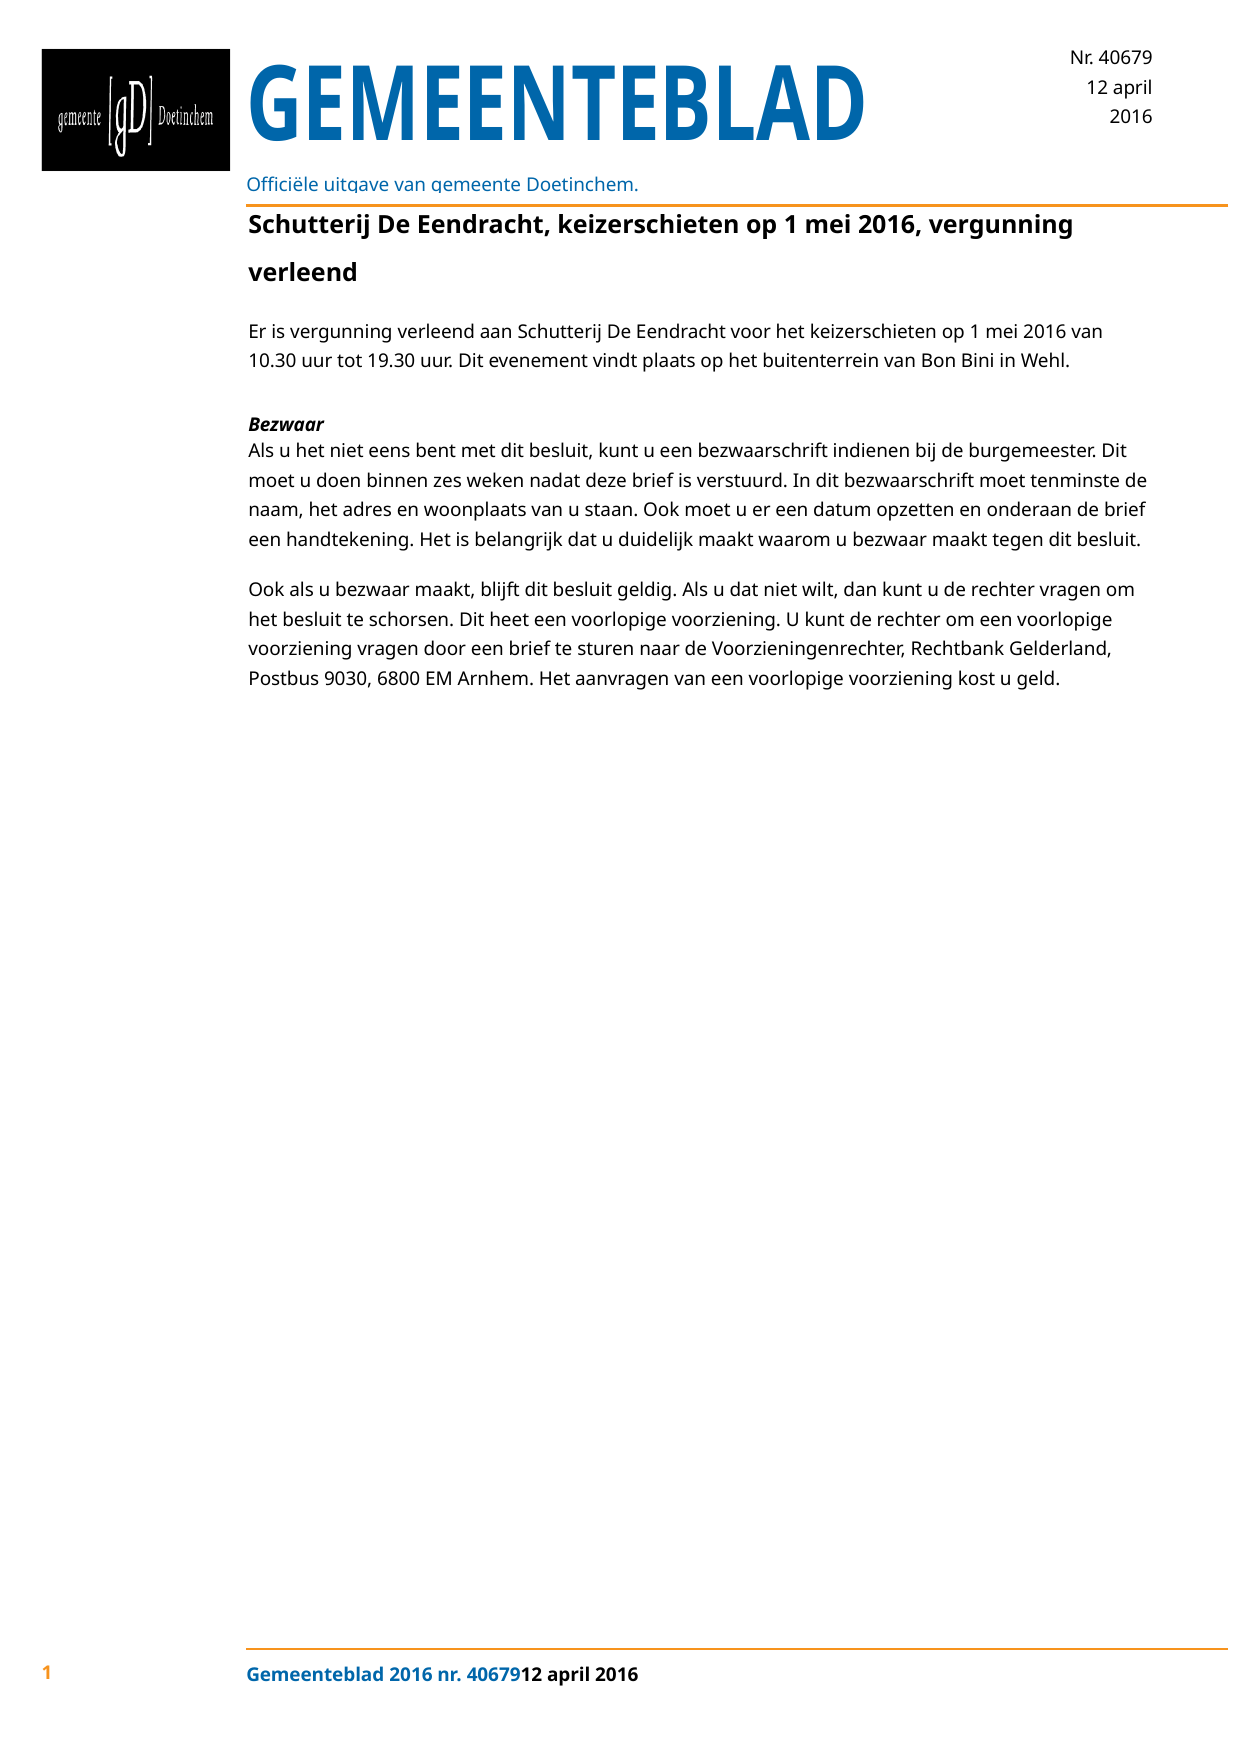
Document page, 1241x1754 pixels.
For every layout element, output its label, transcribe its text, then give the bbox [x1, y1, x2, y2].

text Bezwaar [248, 411, 1152, 437]
picture [41, 47, 231, 172]
text Als u het niet eens bent met dit besluit, kunt u een bezwaarschrift indienen bij de burgemeester. Dit moet u doen binnen zes weken nadat deze brief is verstuurd. In dit bezwaarschrift moet tenminste de naam, het adres en woonplaats van u staan. Ook moet u er een datum opzetten en onderaan de brief een handtekening. Het is belangrijk dat u duidelijk maakt waarom u bezwaar maakt tegen dit besluit. [248, 437, 1152, 552]
text Ook als u bezwaar maakt, blijft dit besluit geldig. Als u dat niet wilt, dan kunt u de rechter vragen om het besluit te schorsen. Dit heet een voorlopige voorziening. U kunt de rechter om een voorlopige voorziening vragen door een brief te sturen naar de Voorzieningenrechter, Rechtbank Gelderland, Postbus 9030, 6800 EM Arnhem. Het aanvragen van een voorlopige voorziening kost u geld. [248, 576, 1152, 691]
text Schutterij De Eendracht, keizerschieten op 1 mei 2016, vergunning verleend [248, 207, 1152, 288]
text Er is vergunning verleend aan Schutterij De Eendracht voor het keizerschieten op 1 mei 2016 van 10.30 uur tot 19.30 uur. Dit evenement vindt plaats op het buitenterrein van Bon Bini in Wehl. [248, 318, 1152, 373]
